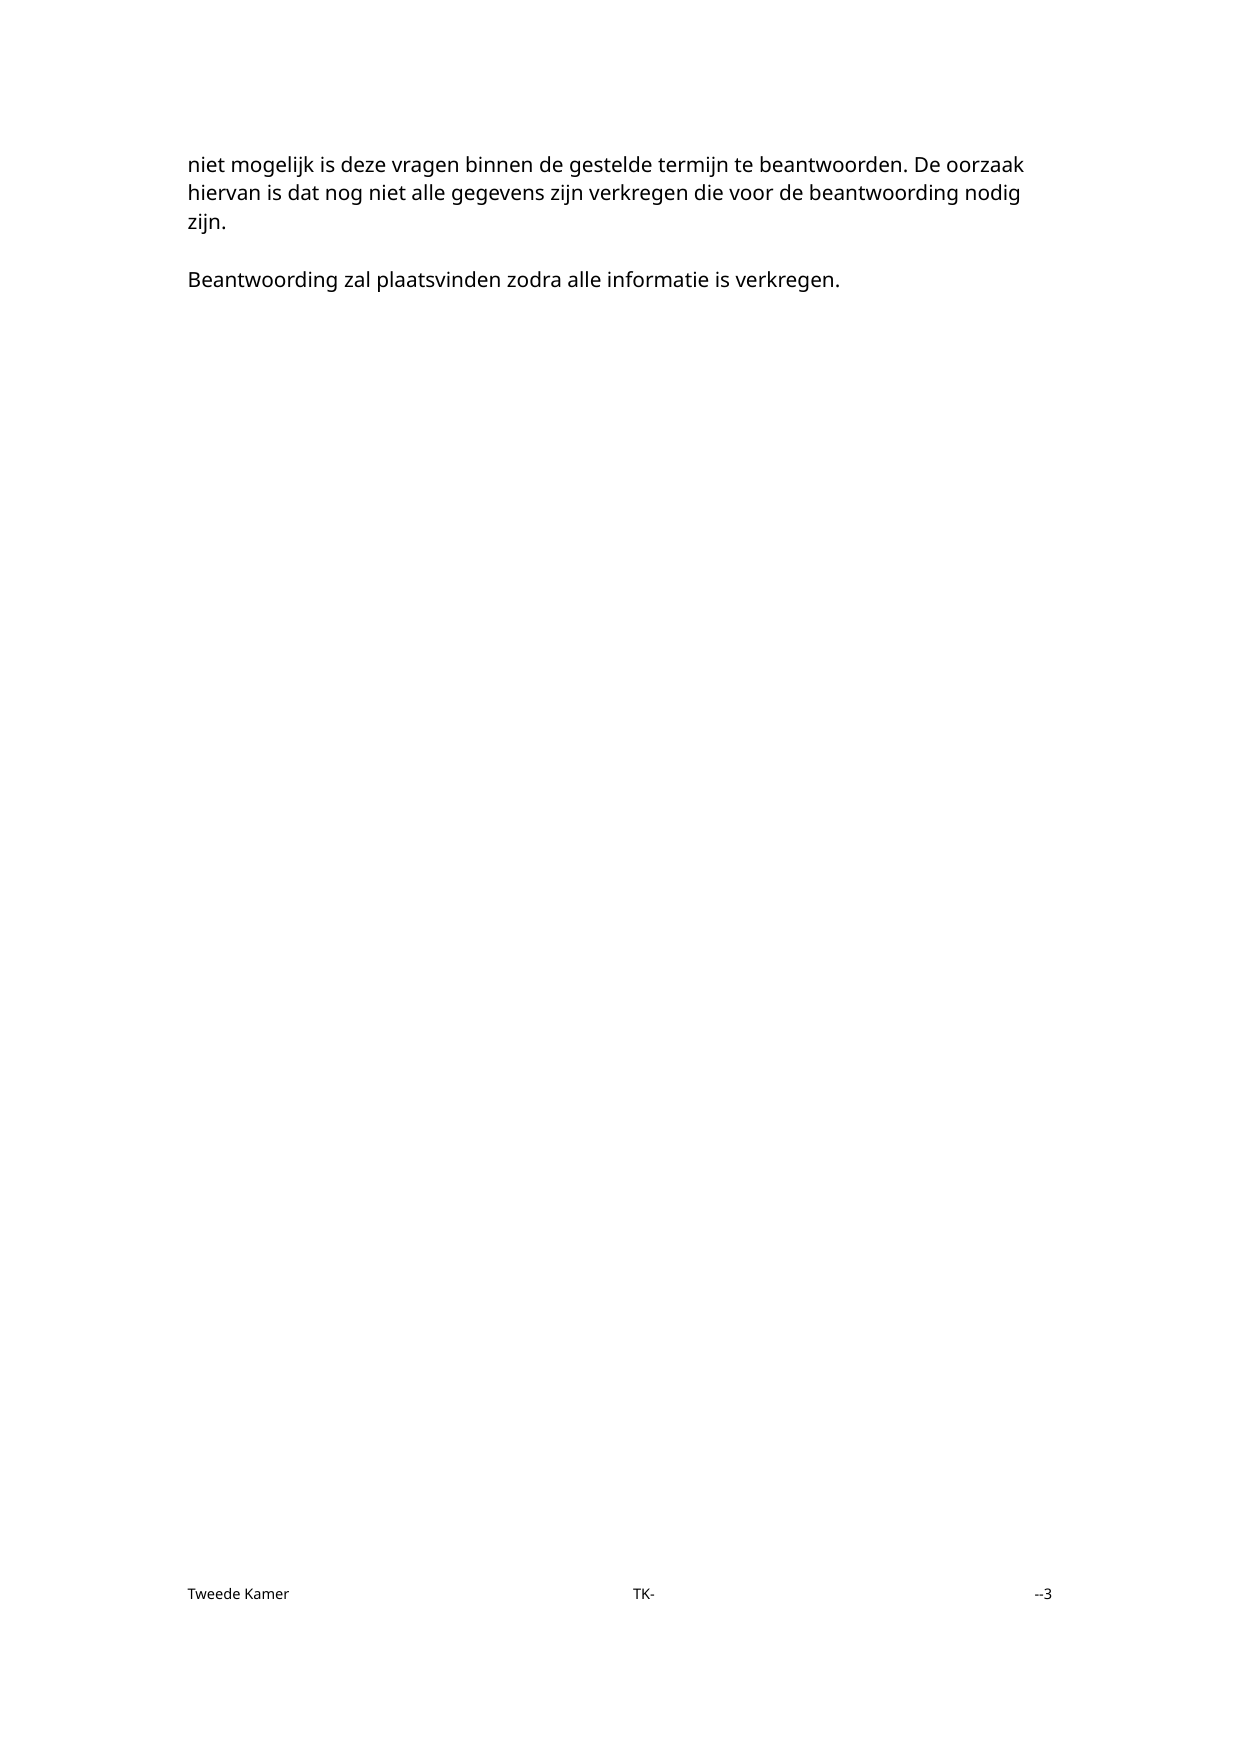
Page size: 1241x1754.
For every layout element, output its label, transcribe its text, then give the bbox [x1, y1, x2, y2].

text Beantwoording zal plaatsvinden zodra alle informatie is verkregen. [187, 265, 1053, 294]
text niet mogelijk is deze vragen binnen de gestelde termijn te beantwoorden. De oorzaak hiervan is dat nog niet alle gegevens zijn verkregen die voor de beantwoording nodig zijn. [187, 150, 1053, 235]
